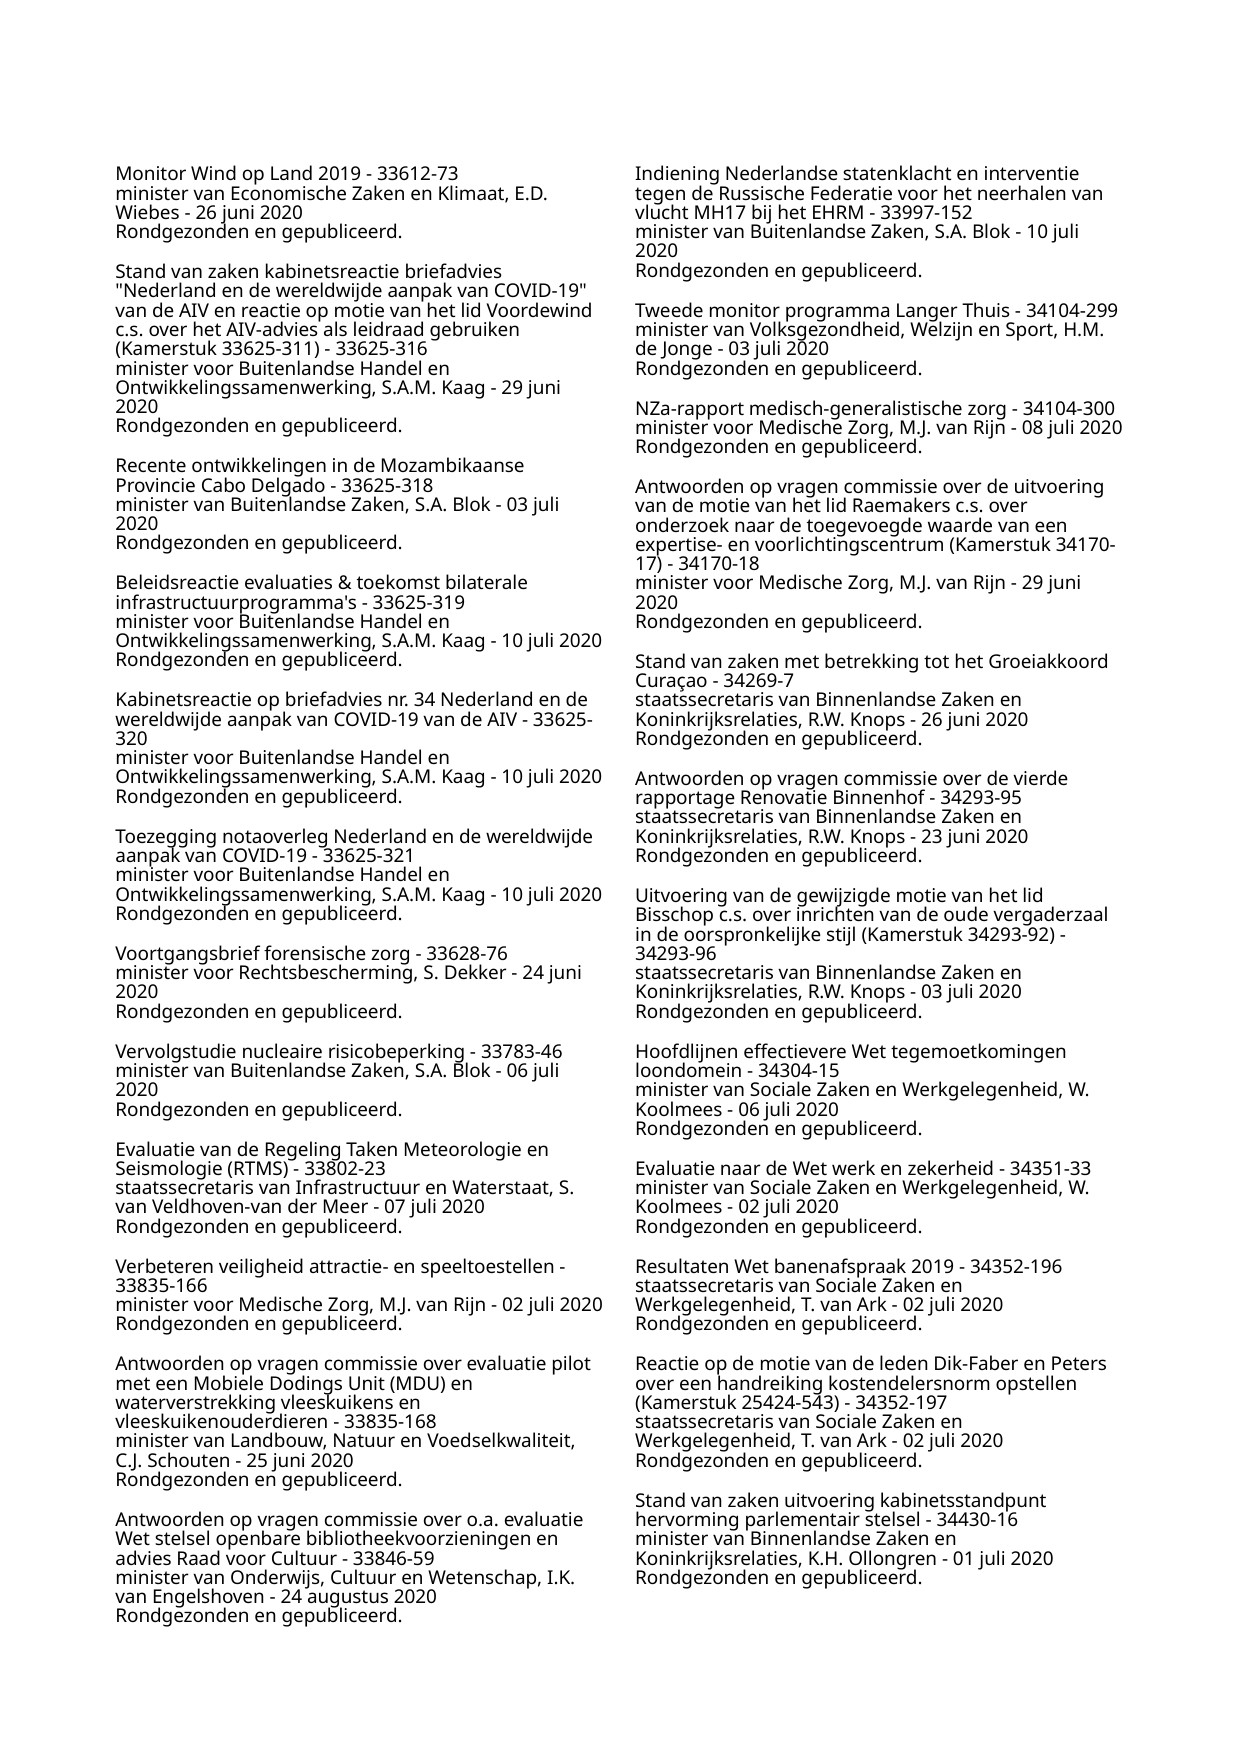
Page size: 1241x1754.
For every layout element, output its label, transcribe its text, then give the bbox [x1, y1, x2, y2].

text Antwoorden op vragen commissie over de vierde rapportage Renovatie Binnenhof - 34293-95 [635, 770, 1125, 808]
text minister voor Medische Zorg, M.J. van Rijn - 08 juli 2020 [635, 419, 1125, 438]
text Rondgezonden en gepubliceerd. [635, 730, 1125, 749]
text Rondgezonden en gepubliceerd. [115, 1315, 605, 1335]
text Stand van zaken met betrekking tot het Groeiakkoord Curaçao - 34269-7 [635, 653, 1125, 691]
text minister voor Medische Zorg, M.J. van Rijn - 02 juli 2020 [115, 1296, 605, 1315]
text Rondgezonden en gepubliceerd. [115, 788, 605, 807]
text minister van Buitenlandse Zaken, S.A. Blok - 06 juli 2020 [115, 1062, 605, 1101]
text minister van Landbouw, Natuur en Voedselkwaliteit, C.J. Schouten - 25 juni 2020 [115, 1432, 605, 1471]
text minister voor Rechtsbescherming, S. Dekker - 24 juni 2020 [115, 964, 605, 1003]
text minister van Onderwijs, Cultuur en Wetenschap, I.K. van Engelshoven - 24 augustus 2020 [115, 1569, 605, 1607]
text minister voor Buitenlandse Handel en Ontwikkelingssamenwerking, S.A.M. Kaag - 29 juni 2020 [115, 359, 605, 417]
text Rondgezonden en gepubliceerd. [115, 1218, 605, 1237]
text Rondgezonden en gepubliceerd. [635, 438, 1125, 457]
text Rondgezonden en gepubliceerd. [115, 1607, 605, 1627]
text Stand van zaken uitvoering kabinetsstandpunt hervorming parlementair stelsel - 34430-16 [635, 1492, 1125, 1530]
text minister van Sociale Zaken en Werkgelegenheid, W. Koolmees - 06 juli 2020 [635, 1081, 1125, 1120]
text Rondgezonden en gepubliceerd. [635, 1218, 1125, 1237]
text staatssecretaris van Sociale Zaken en Werkgelegenheid, T. van Ark - 02 juli 2020 [635, 1413, 1125, 1452]
text staatssecretaris van Sociale Zaken en Werkgelegenheid, T. van Ark - 02 juli 2020 [635, 1277, 1125, 1315]
text Reactie op de motie van de leden Dik-Faber en Peters over een handreiking kostendelersnorm opstellen (Kamerstuk 25424-543) - 34352-197 [635, 1355, 1125, 1413]
text minister voor Buitenlandse Handel en Ontwikkelingssamenwerking, S.A.M. Kaag - 10 juli 2020 [115, 613, 605, 651]
text Rondgezonden en gepubliceerd. [635, 359, 1125, 379]
text minister voor Medische Zorg, M.J. van Rijn - 29 juni 2020 [635, 574, 1125, 613]
text minister van Economische Zaken en Klimaat, E.D. Wiebes - 26 juni 2020 [115, 184, 605, 223]
text Rondgezonden en gepubliceerd. [115, 223, 605, 242]
text Rondgezonden en gepubliceerd. [115, 1101, 605, 1120]
text Monitor Wind op Land 2019 - 33612-73 [115, 165, 605, 184]
text Antwoorden op vragen commissie over evaluatie pilot met een Mobiele Dodings Unit (MDU) en waterverstrekking vleeskuikens en vleeskuikenouderdieren - 33835-168 [115, 1355, 605, 1432]
text Kabinetsreactie op briefadvies nr. 34 Nederland en de wereldwijde aanpak van COVID-19 van de AIV - 33625-320 [115, 691, 605, 749]
text Indiening Nederlandse statenklacht en interventie tegen de Russische Federatie voor het neerhalen van vlucht MH17 bij het EHRM - 33997-152 [635, 165, 1125, 223]
text minister voor Buitenlandse Handel en Ontwikkelingssamenwerking, S.A.M. Kaag - 10 juli 2020 [115, 749, 605, 788]
text Rondgezonden en gepubliceerd. [115, 651, 605, 671]
text Rondgezonden en gepubliceerd. [635, 1003, 1125, 1022]
text Rondgezonden en gepubliceerd. [635, 847, 1125, 866]
text Recente ontwikkelingen in de Mozambikaanse Provincie Cabo Delgado - 33625-318 [115, 457, 605, 496]
text staatssecretaris van Binnenlandse Zaken en Koninkrijksrelaties, R.W. Knops - 23 juni 2020 [635, 808, 1125, 847]
text staatssecretaris van Binnenlandse Zaken en Koninkrijksrelaties, R.W. Knops - 26 juni 2020 [635, 691, 1125, 730]
text Rondgezonden en gepubliceerd. [115, 417, 605, 437]
text Tweede monitor programma Langer Thuis - 34104-299 [635, 302, 1125, 321]
text minister van Binnenlandse Zaken en Koninkrijksrelaties, K.H. Ollongren - 01 juli 2020 [635, 1530, 1125, 1569]
text Rondgezonden en gepubliceerd. [115, 534, 605, 554]
text minister van Buitenlandse Zaken, S.A. Blok - 03 juli 2020 [115, 496, 605, 534]
text Rondgezonden en gepubliceerd. [115, 1003, 605, 1022]
text minister van Sociale Zaken en Werkgelegenheid, W. Koolmees - 02 juli 2020 [635, 1179, 1125, 1218]
text Rondgezonden en gepubliceerd. [635, 1315, 1125, 1335]
text Hoofdlijnen effectievere Wet tegemoetkomingen loondomein - 34304-15 [635, 1043, 1125, 1081]
text Resultaten Wet banenafspraak 2019 - 34352-196 [635, 1258, 1125, 1277]
text Uitvoering van de gewijzigde motie van het lid Bisschop c.s. over inrichten van de oude vergaderzaal in de oorspronkelijke stijl (Kamerstuk 34293-92) - 34293-96 [635, 887, 1125, 964]
text NZa-rapport medisch-generalistische zorg - 34104-300 [635, 399, 1125, 419]
text staatssecretaris van Binnenlandse Zaken en Koninkrijksrelaties, R.W. Knops - 03 juli 2020 [635, 964, 1125, 1003]
text minister van Buitenlandse Zaken, S.A. Blok - 10 juli 2020 [635, 223, 1125, 262]
text Rondgezonden en gepubliceerd. [635, 1120, 1125, 1139]
text Rondgezonden en gepubliceerd. [635, 1569, 1125, 1588]
text Evaluatie van de Regeling Taken Meteorologie en Seismologie (RTMS) - 33802-23 [115, 1141, 605, 1179]
text Toezegging notaoverleg Nederland en de wereldwijde aanpak van COVID-19 - 33625-321 [115, 828, 605, 866]
text Evaluatie naar de Wet werk en zekerheid - 34351-33 [635, 1160, 1125, 1179]
text Vervolgstudie nucleaire risicobeperking - 33783-46 [115, 1043, 605, 1062]
text Stand van zaken kabinetsreactie briefadvies "Nederland en de wereldwijde aanpak van COVID-19" van de AIV en reactie op motie van het lid Voordewind c.s. over het AIV-advies als leidraad gebruiken (Kamerstuk 33625-311) - 33625-316 [115, 263, 605, 359]
text Beleidsreactie evaluaties & toekomst bilaterale infrastructuurprogramma's - 33625-319 [115, 574, 605, 613]
text minister voor Buitenlandse Handel en Ontwikkelingssamenwerking, S.A.M. Kaag - 10 juli 2020 [115, 866, 605, 905]
text Voortgangsbrief forensische zorg - 33628-76 [115, 945, 605, 964]
text Rondgezonden en gepubliceerd. [115, 905, 605, 924]
text Rondgezonden en gepubliceerd. [635, 1452, 1125, 1471]
text Verbeteren veiligheid attractie- en speeltoestellen - 33835-166 [115, 1258, 605, 1296]
text minister van Volksgezondheid, Welzijn en Sport, H.M. de Jonge - 03 juli 2020 [635, 321, 1125, 359]
text Antwoorden op vragen commissie over o.a. evaluatie Wet stelsel openbare bibliotheekvoorzieningen en advies Raad voor Cultuur - 33846-59 [115, 1511, 605, 1569]
text staatssecretaris van Infrastructuur en Waterstaat, S. van Veldhoven-van der Meer - 07 juli 2020 [115, 1179, 605, 1218]
text Rondgezonden en gepubliceerd. [635, 613, 1125, 632]
text Rondgezonden en gepubliceerd. [635, 262, 1125, 281]
text Rondgezonden en gepubliceerd. [115, 1471, 605, 1490]
text Antwoorden op vragen commissie over de uitvoering van de motie van het lid Raemakers c.s. over onderzoek naar de toegevoegde waarde van een expertise- en voorlichtingscentrum (Kamerstuk 34170-17) - 34170-18 [635, 478, 1125, 574]
